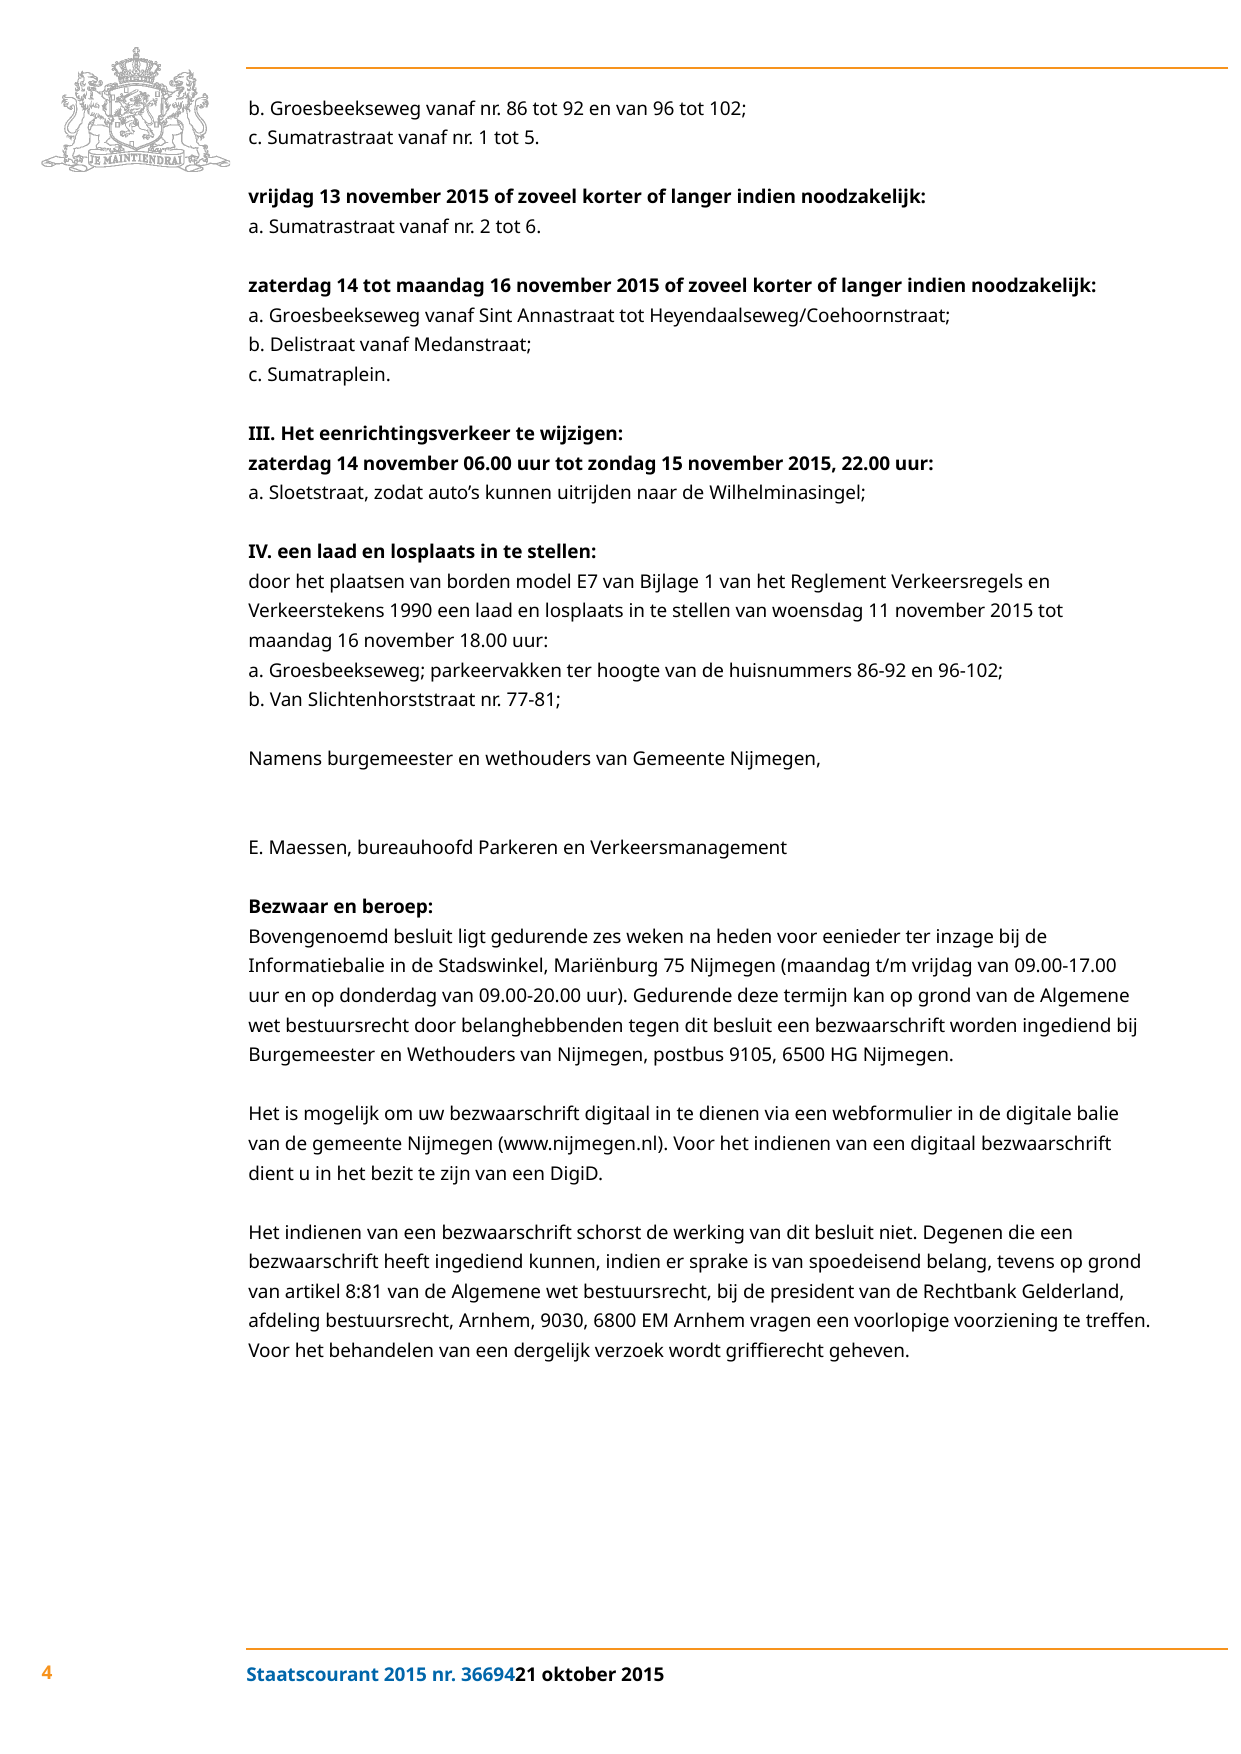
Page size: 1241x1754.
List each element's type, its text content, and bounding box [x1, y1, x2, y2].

text Bovengenoemd besluit ligt gedurende zes weken na heden voor eenieder ter inzage bij de Informatiebalie in de Stadswinkel, Mariënburg 75 Nijmegen (maandag t/m vrijdag van 09.00-17.00 uur en op donderdag van 09.00-20.00 uur). Gedurende deze termijn kan op grond van de Algemene wet bestuursrecht door belanghebbenden tegen dit besluit een bezwaarschrift worden ingediend bij Burgemeester en Wethouders van Nijmegen, postbus 9105, 6500 HG Nijmegen. [248, 923, 1152, 1067]
text b. Groesbeekseweg vanaf nr. 86 tot 92 en van 96 tot 102; [248, 95, 1152, 121]
text a. Groesbeekseweg vanaf Sint Annastraat tot Heyendaalseweg/Coehoornstraat; [248, 302, 1152, 328]
text Namens burgemeester en wethouders van Gemeente Nijmegen, [248, 746, 1152, 771]
picture [41, 47, 231, 172]
text c. Sumatraplein. [248, 361, 1152, 387]
text zaterdag 14 tot maandag 16 november 2015 of zoveel korter of langer indien noodzakelijk: [248, 272, 1152, 298]
text c. Sumatrastraat vanaf nr. 1 tot 5. [248, 124, 1152, 150]
text vrijdag 13 november 2015 of zoveel korter of langer indien noodzakelijk: [248, 183, 1152, 209]
text a. Groesbeekseweg; parkeervakken ter hoogte van de huisnummers 86-92 en 96-102; [248, 657, 1152, 683]
text Het indienen van een bezwaarschrift schorst de werking van dit besluit niet. Degenen die een bezwaarschrift heeft ingediend kunnen, indien er sprake is van spoedeisend belang, tevens op grond van artikel 8:81 van de Algemene wet bestuursrecht, bij de president van de Rechtbank Gelderland, afdeling bestuursrecht, Arnhem, 9030, 6800 EM Arnhem vragen een voorlopige voorziening te treffen. Voor het behandelen van een dergelijk verzoek wordt griffierecht geheven. [248, 1219, 1152, 1363]
text door het plaatsen van borden model E7 van Bijlage 1 van het Reglement Verkeersregels en Verkeerstekens 1990 een laad en losplaats in te stellen van woensdag 11 november 2015 tot maandag 16 november 18.00 uur: [248, 568, 1152, 653]
text E. Maessen, bureauhoofd Parkeren en Verkeersmanagement [248, 834, 1152, 860]
text IV. een laad en losplaats in te stellen: [248, 538, 1152, 564]
text III. Het eenrichtingsverkeer te wijzigen: [248, 420, 1152, 446]
text b. Van Slichtenhorststraat nr. 77-81; [248, 686, 1152, 712]
text a. Sumatrastraat vanaf nr. 2 tot 6. [248, 213, 1152, 239]
text zaterdag 14 november 06.00 uur tot zondag 15 november 2015, 22.00 uur: [248, 450, 1152, 476]
text Het is mogelijk om uw bezwaarschrift digitaal in te dienen via een webformulier in de digitale balie van de gemeente Nijmegen (www.nijmegen.nl). Voor het indienen van een digitaal bezwaarschrift dient u in het bezit te zijn van een DigiD. [248, 1101, 1152, 1186]
text Bezwaar en beroep: [248, 893, 1152, 919]
text b. Delistraat vanaf Medanstraat; [248, 331, 1152, 357]
text a. Sloetstraat, zodat auto’s kunnen uitrijden naar de Wilhelminasingel; [248, 479, 1152, 505]
